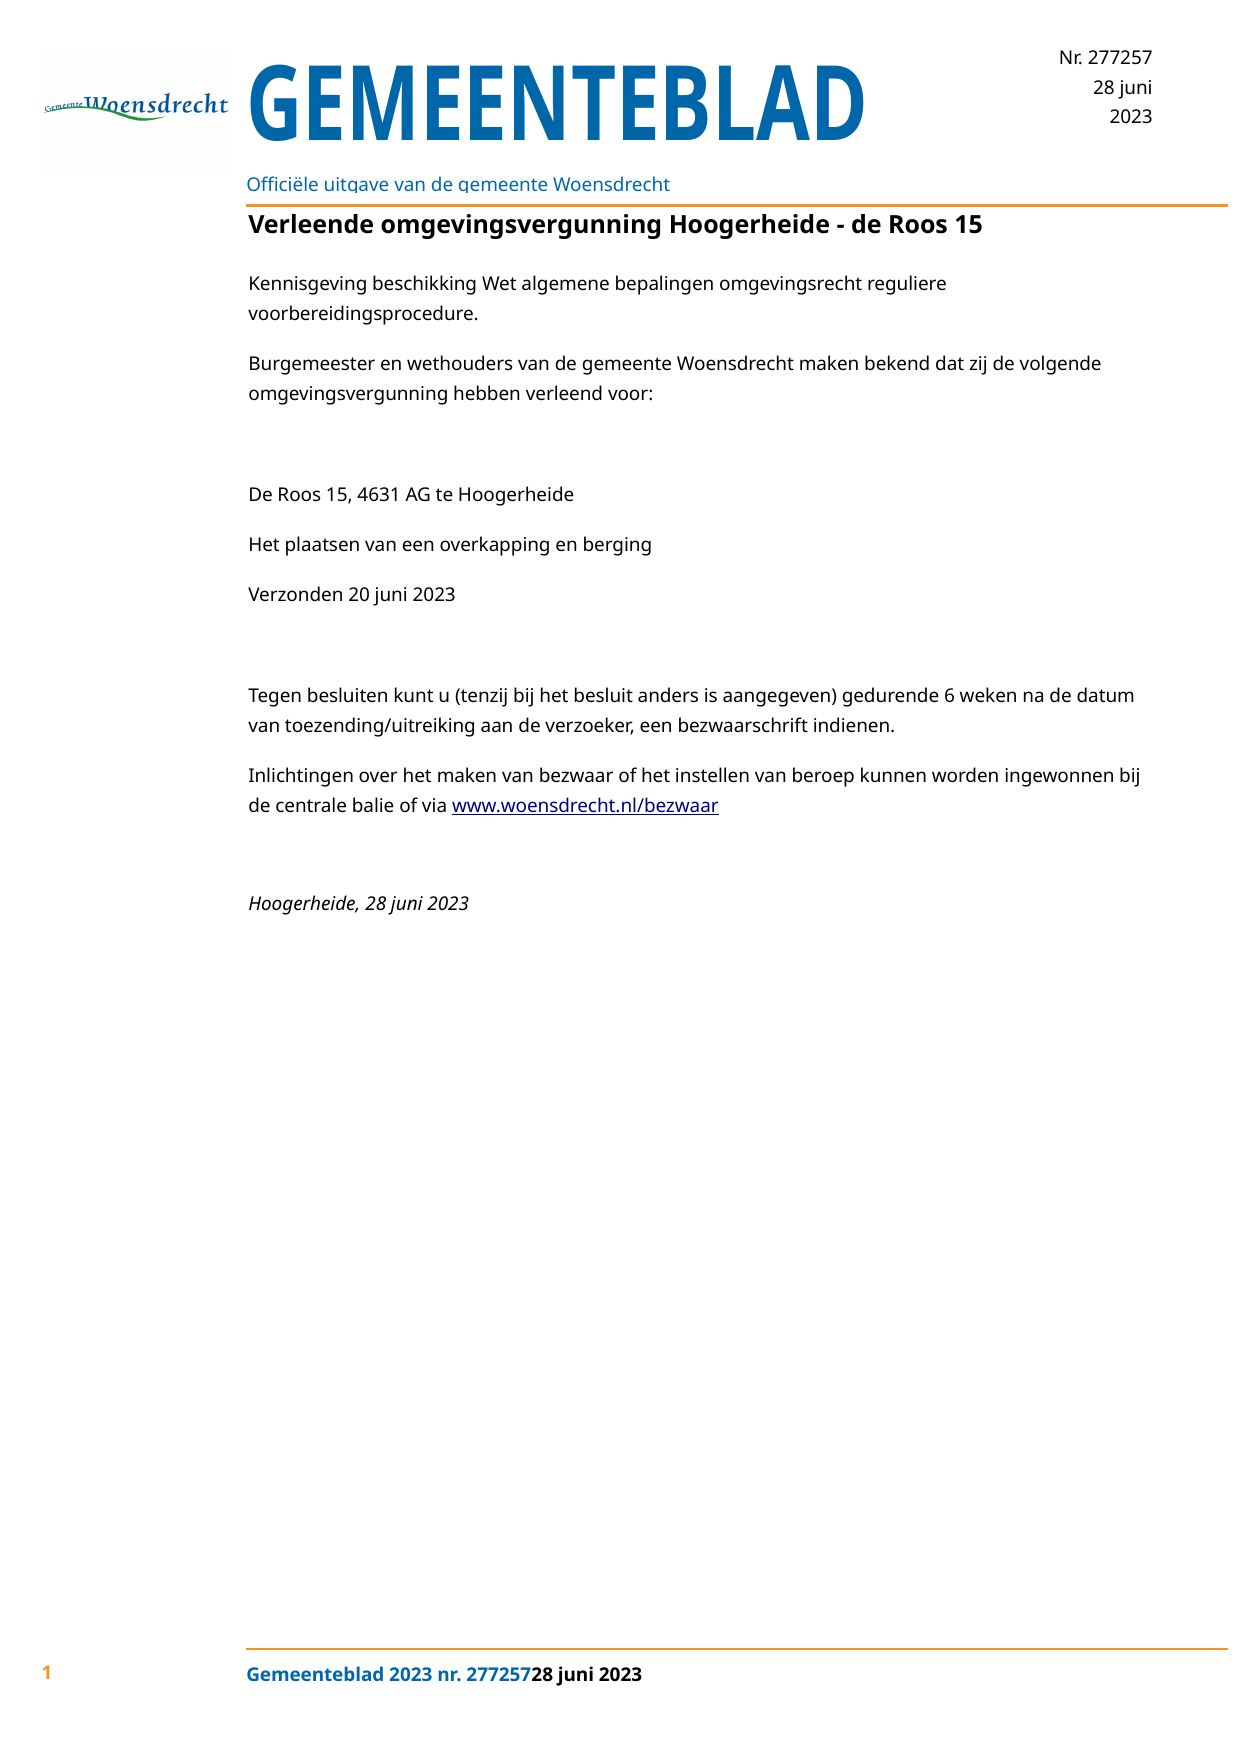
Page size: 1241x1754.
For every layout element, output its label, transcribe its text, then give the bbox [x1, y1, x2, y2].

text De Roos 15, 4631 AG te Hoogerheide [248, 481, 1152, 506]
text Het plaatsen van een overkapping en berging [248, 531, 1152, 557]
text Verleende omgevingsvergunning Hoogerheide - de Roos 15 [248, 207, 1152, 241]
text Verzonden 20 juni 2023 [248, 582, 1152, 607]
text Tegen besluiten kunt u (tenzij bij het besluit anders is aangegeven) gedurende 6 weken na de datum van toezending/uitreiking aan de verzoeker, een bezwaarschrift indienen. [248, 682, 1152, 738]
text Inlichtingen over het maken van bezwaar of het instellen van beroep kunnen worden ingewonnen bij de centrale balie of via www.woensdrecht.nl/bezwaar [248, 762, 1152, 818]
picture [41, 47, 231, 172]
text Hoogerheide, 28 juni 2023 [248, 890, 1152, 916]
text Kennisgeving beschikking Wet algemene bepalingen omgevingsrecht reguliere voorbereidingsprocedure. [248, 270, 1152, 326]
text Burgemeester en wethouders van de gemeente Woensdrecht maken bekend dat zij de volgende omgevingsvergunning hebben verleend voor: [248, 350, 1152, 406]
